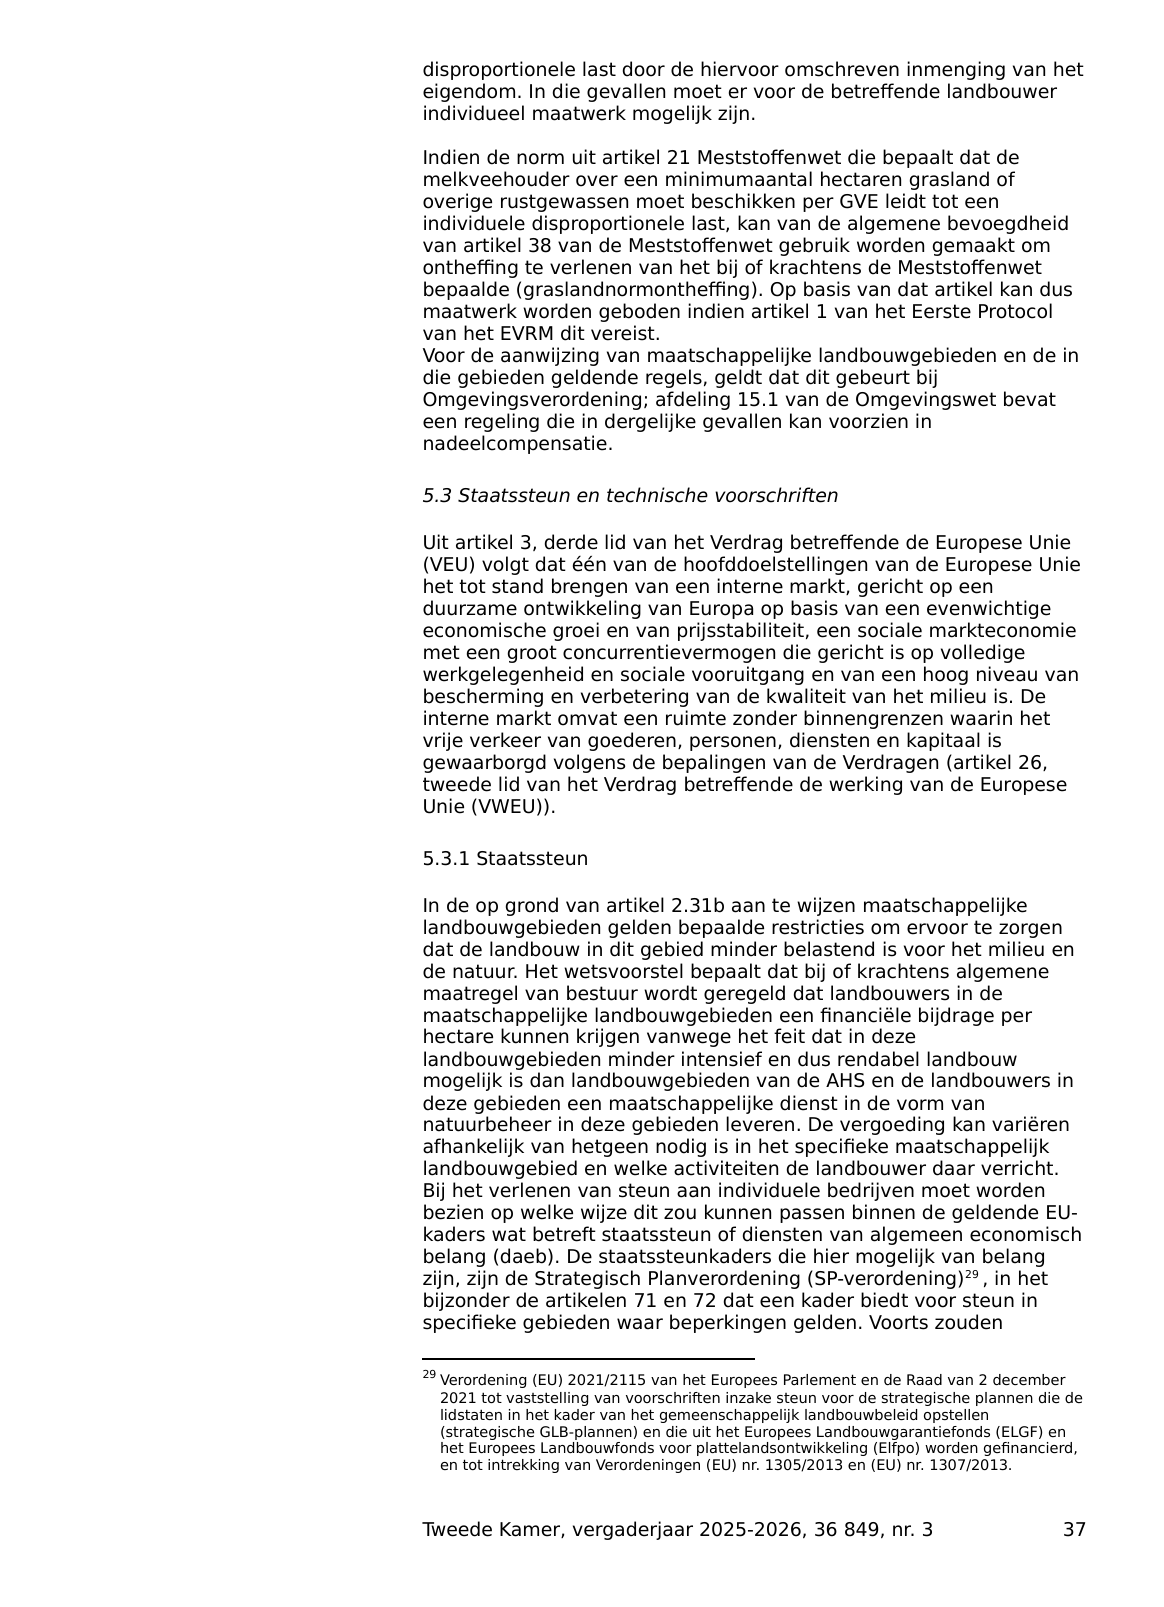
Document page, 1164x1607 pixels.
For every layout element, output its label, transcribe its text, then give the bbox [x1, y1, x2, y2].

text In de op grond van artikel 2.31b aan te wijzen maatschappelijke landbouwgebieden gelden bepaalde restricties om ervoor te zorgen dat de landbouw in dit gebied minder belastend is voor het milieu en de natuur. Het wetsvoorstel bepaalt dat bij of krachtens algemene maatregel van bestuur wordt geregeld dat landbouwers in de maatschappelijke landbouwgebieden een financiële bijdrage per hectare kunnen krijgen vanwege het feit dat in deze landbouwgebieden minder intensief en dus rendabel landbouw mogelijk is dan landbouwgebieden van de AHS en de landbouwers in deze gebieden een maatschappelijke dienst in de vorm van natuurbeheer in deze gebieden leveren. De vergoeding kan variëren afhankelijk van hetgeen nodig is in het specifieke maatschappelijk landbouwgebied en welke activiteiten de landbouwer daar verricht. Bij het verlenen van steun aan individuele bedrijven moet worden bezien op welke wijze dit zou kunnen passen binnen de geldende EU-kaders wat betreft staatssteun of diensten van algemeen economisch belang (daeb). De staatssteunkaders die hier mogelijk van belang zijn, zijn de Strategisch Planverordening (SP-verordening), in het bijzonder de artikelen 71 en 72 dat een kader biedt voor steun in specifieke gebieden waar beperkingen gelden. Voorts zouden [422, 894, 1087, 1334]
subtitle 5.3 Staatssteun en technische voorschriften [422, 485, 1087, 507]
text Verordening (EU) 2021/2115 van het Europees Parlement en de Raad van 2 december 2021 tot vaststelling van voorschriften inzake steun voor de strategische plannen die de lidstaten in het kader van het gemeenschappelijk landbouwbeleid opstellen (strategische GLB-plannen) en die uit het Europees Landbouwgarantiefonds (ELGF) en het Europees Landbouwfonds voor plattelandsontwikkeling (Elfpo) worden gefinancierd, en tot intrekking van Verordeningen (EU) nr. 1305/2013 en (EU) nr. 1307/2013. [422, 1368, 1087, 1474]
subtitle 5.3.1 Staatssteun [422, 848, 1087, 869]
text Voor de aanwijzing van maatschappelijke landbouwgebieden en de in die gebieden geldende regels, geldt dat dit gebeurt bij Omgevingsverordening; afdeling 15.1 van de Omgevingswet bevat een regeling die in dergelijke gevallen kan voorzien in nadeelcompensatie. [422, 345, 1087, 455]
text Uit artikel 3, derde lid van het Verdrag betreffende de Europese Unie (VEU) volgt dat één van de hoofddoelstellingen van de Europese Unie het tot stand brengen van een interne markt, gericht op een duurzame ontwikkeling van Europa op basis van een evenwichtige economische groei en van prijsstabiliteit, een sociale markteconomie met een groot concurrentievermogen die gericht is op volledige werkgelegenheid en sociale vooruitgang en van een hoog niveau van bescherming en verbetering van de kwaliteit van het milieu is. De interne markt omvat een ruimte zonder binnengrenzen waarin het vrije verkeer van goederen, personen, diensten en kapitaal is gewaarborgd volgens de bepalingen van de Verdragen (artikel 26, tweede lid van het Verdrag betreffende de werking van de Europese Unie (VWEU)). [422, 532, 1087, 818]
text Indien de norm uit artikel 21 Meststoffenwet die bepaalt dat de melkveehouder over een minimumaantal hectaren grasland of overige rustgewassen moet beschikken per GVE leidt tot een individuele disproportionele last, kan van de algemene bevoegdheid van artikel 38 van de Meststoffenwet gebruik worden gemaakt om ontheffing te verlenen van het bij of krachtens de Meststoffenwet bepaalde (graslandnormontheffing). Op basis van dat artikel kan dus maatwerk worden geboden indien artikel 1 van het Eerste Protocol van het EVRM dit vereist. [422, 147, 1087, 345]
text disproportionele last door de hiervoor omschreven inmenging van het eigendom. In die gevallen moet er voor de betreffende landbouwer individueel maatwerk mogelijk zijn. [422, 59, 1087, 125]
